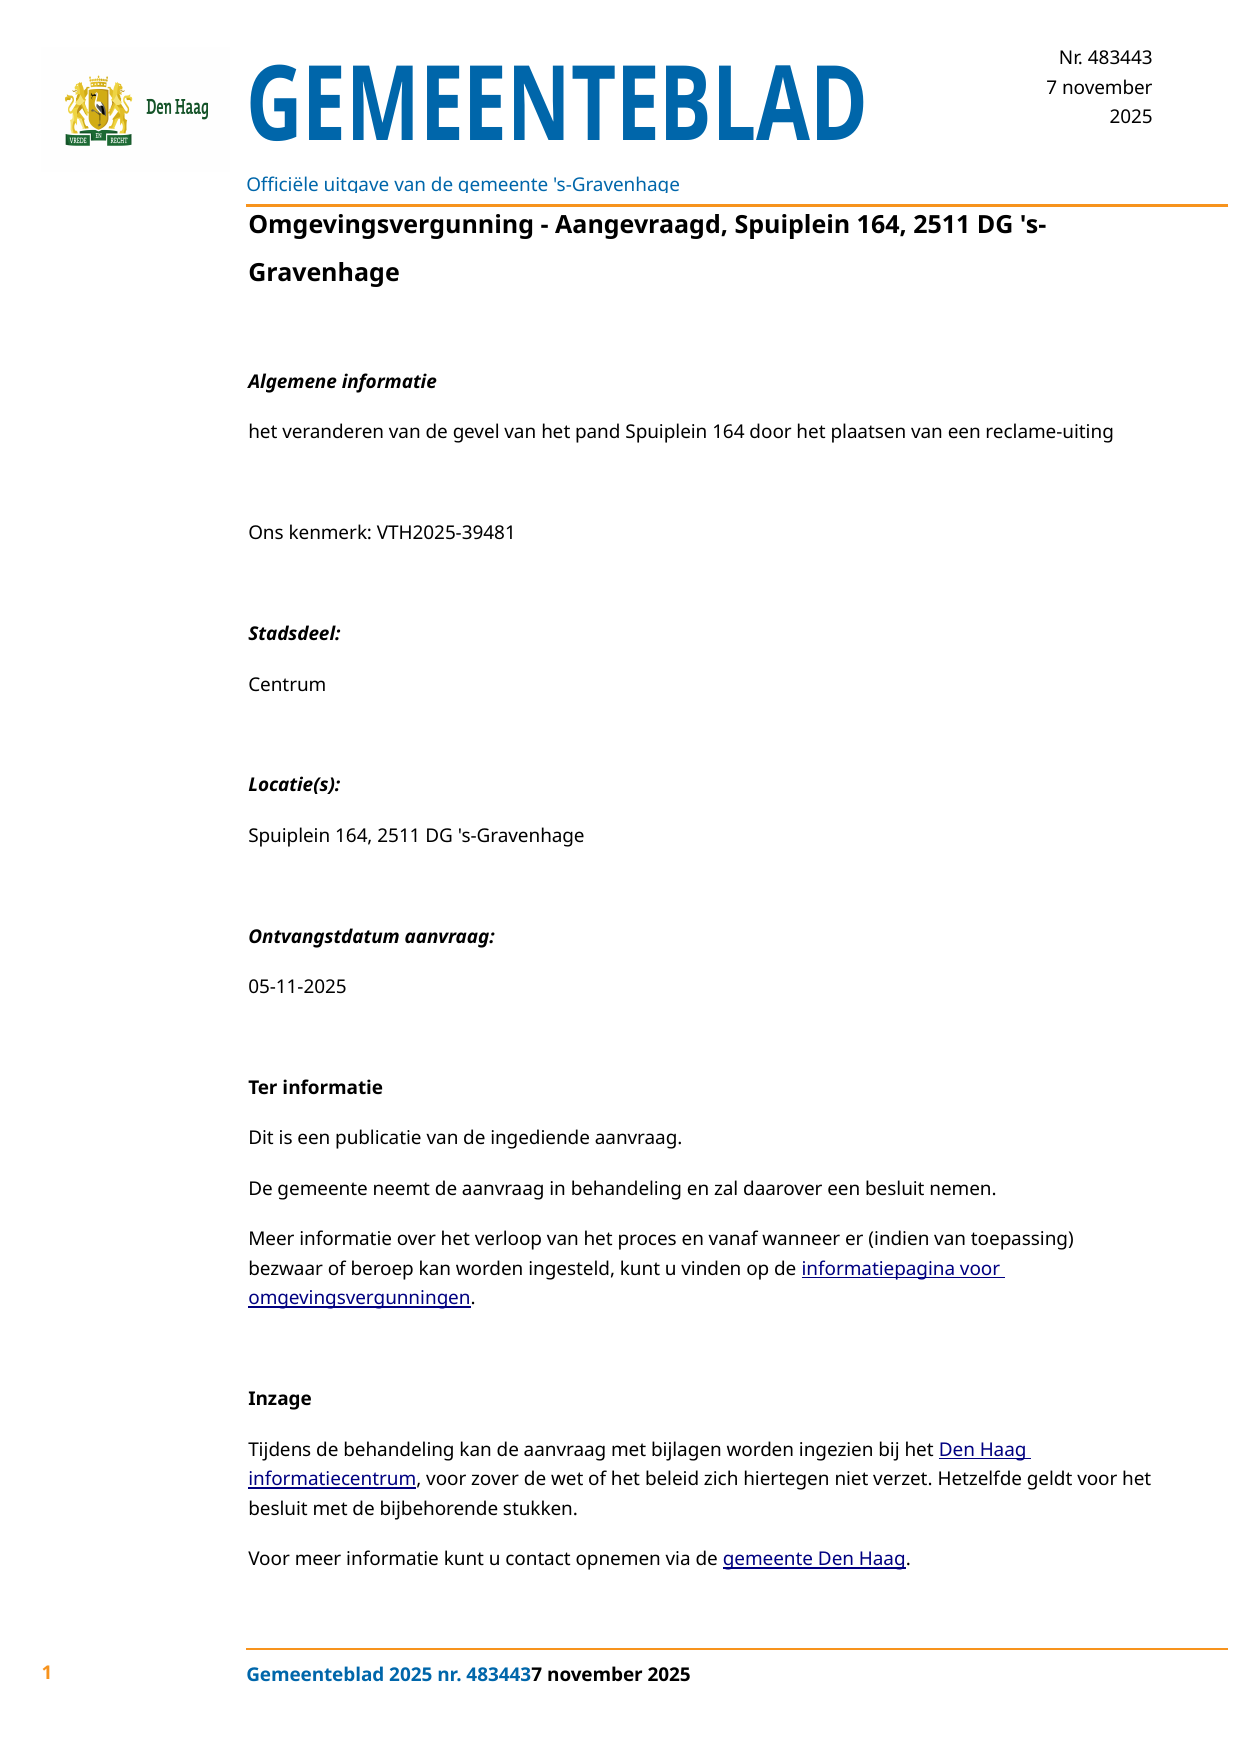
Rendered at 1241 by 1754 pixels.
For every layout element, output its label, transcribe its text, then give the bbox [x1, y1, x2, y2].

text Meer informatie over het verloop van het proces en vanaf wanneer er (indien van toepassing) bezwaar of beroep kan worden ingesteld, kunt u vinden op de informatiepagina voor omgevingsvergunningen. [248, 1225, 1152, 1310]
text Dit is een publicatie van de ingediende aanvraag. [248, 1124, 1152, 1150]
text Spuiplein 164, 2511 DG 's-Gravenhage [248, 822, 1152, 848]
text Ontvangstdatum aanvraag: [248, 923, 1152, 949]
text Algemene informatie [248, 368, 1152, 394]
text Centrum [248, 671, 1152, 697]
text Tijdens de behandeling kan de aanvraag met bijlagen worden ingezien bij het Den Haag informatiecentrum, voor zover de wet of het beleid zich hiertegen niet verzet. Hetzelfde geldt voor het besluit met de bijbehorende stukken. [248, 1436, 1152, 1521]
text Voor meer informatie kunt u contact opnemen via de gemeente Den Haag. [248, 1545, 1152, 1571]
text Inzage [248, 1385, 1152, 1411]
text De gemeente neemt de aanvraag in behandeling en zal daarover een besluit nemen. [248, 1175, 1152, 1201]
text Ter informatie [248, 1074, 1152, 1100]
text Omgevingsvergunning - Aangevraagd, Spuiplein 164, 2511 DG 's-Gravenhage [248, 207, 1152, 288]
text Ons kenmerk: VTH2025-39481 [248, 519, 1152, 545]
text Locatie(s): [248, 772, 1152, 797]
text het veranderen van de gevel van het pand Spuiplein 164 door het plaatsen van een reclame-uiting [248, 419, 1152, 444]
picture [41, 47, 231, 172]
text 05-11-2025 [248, 973, 1152, 999]
text Stadsdeel: [248, 620, 1152, 646]
